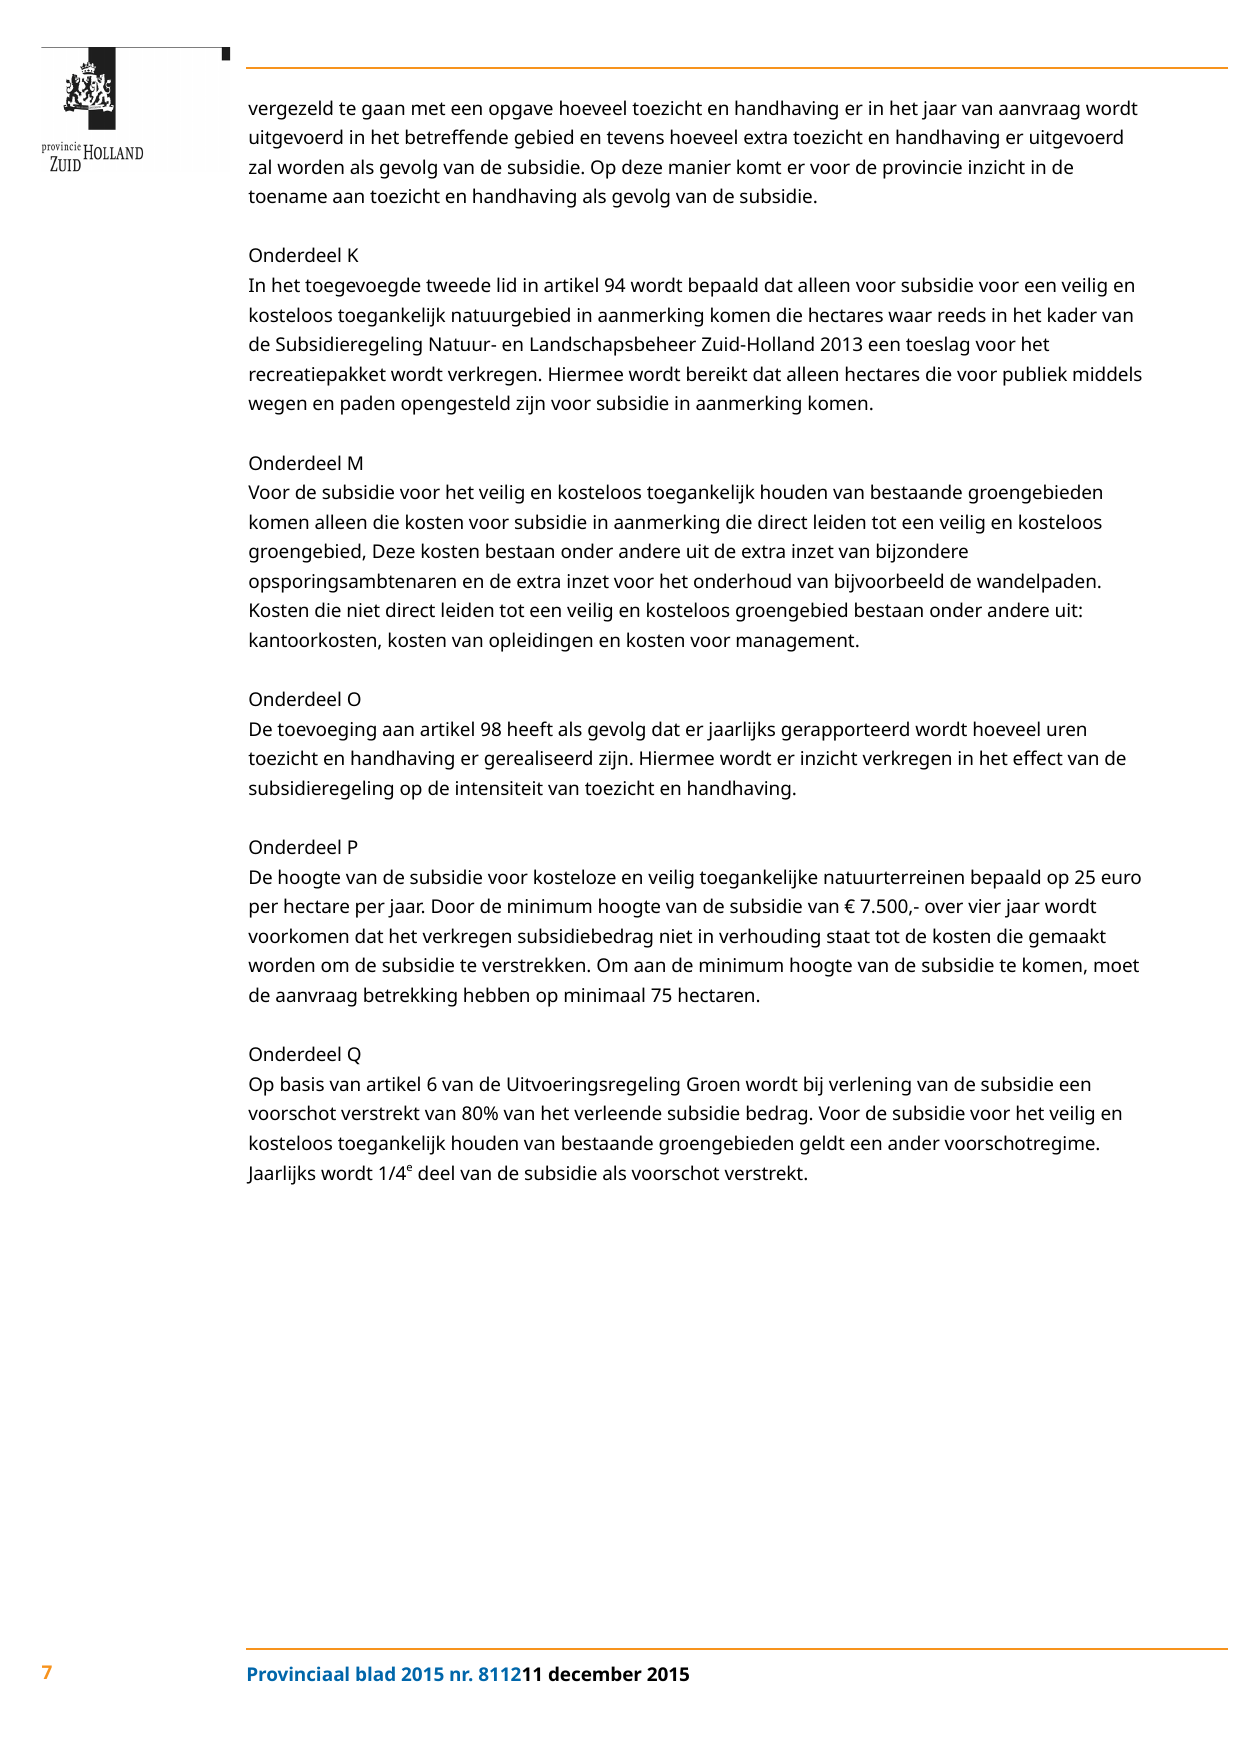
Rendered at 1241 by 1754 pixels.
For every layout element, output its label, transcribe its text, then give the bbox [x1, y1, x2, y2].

text Op basis van artikel 6 van de Uitvoeringsregeling Groen wordt bij verlening van de subsidie een voorschot verstrekt van 80% van het verleende subsidie bedrag. Voor de subsidie voor het veilig en kosteloos toegankelijk houden van bestaande groengebieden geldt een ander voorschotregime. Jaarlijks wordt 1/4e deel van de subsidie als voorschot verstrekt. [248, 1071, 1152, 1186]
text Onderdeel P [248, 834, 1152, 860]
picture [41, 47, 231, 172]
text Onderdeel K [248, 243, 1152, 268]
text In het toegevoegde tweede lid in artikel 94 wordt bepaald dat alleen voor subsidie voor een veilig en kosteloos toegankelijk natuurgebied in aanmerking komen die hectares waar reeds in het kader van de Subsidieregeling Natuur- en Landschapsbeheer Zuid-Holland 2013 een toeslag voor het recreatiepakket wordt verkregen. Hiermee wordt bereikt dat alleen hectares die voor publiek middels wegen en paden opengesteld zijn voor subsidie in aanmerking komen. [248, 272, 1152, 416]
text De toevoeging aan artikel 98 heeft als gevolg dat er jaarlijks gerapporteerd wordt hoeveel uren toezicht en handhaving er gerealiseerd zijn. Hiermee wordt er inzicht verkregen in het effect van de subsidieregeling op de intensiteit van toezicht en handhaving. [248, 716, 1152, 801]
text vergezeld te gaan met een opgave hoeveel toezicht en handhaving er in het jaar van aanvraag wordt uitgevoerd in het betreffende gebied en tevens hoeveel extra toezicht en handhaving er uitgevoerd zal worden als gevolg van de subsidie. Op deze manier komt er voor de provincie inzicht in de toename aan toezicht en handhaving als gevolg van de subsidie. [248, 95, 1152, 209]
text De hoogte van de subsidie voor kosteloze en veilig toegankelijke natuurterreinen bepaald op 25 euro per hectare per jaar. Door de minimum hoogte van de subsidie van € 7.500,- over vier jaar wordt voorkomen dat het verkregen subsidiebedrag niet in verhouding staat tot de kosten die gemaakt worden om de subsidie te verstrekken. Om aan de minimum hoogte van de subsidie te komen, moet de aanvraag betrekking hebben op minimaal 75 hectaren. [248, 864, 1152, 1008]
text Onderdeel M [248, 450, 1152, 476]
text Onderdeel O [248, 686, 1152, 712]
text Voor de subsidie voor het veilig en kosteloos toegankelijk houden van bestaande groengebieden komen alleen die kosten voor subsidie in aanmerking die direct leiden tot een veilig en kosteloos groengebied, Deze kosten bestaan onder andere uit de extra inzet van bijzondere opsporingsambtenaren en de extra inzet voor het onderhoud van bijvoorbeeld de wandelpaden. Kosten die niet direct leiden tot een veilig en kosteloos groengebied bestaan onder andere uit: kantoorkosten, kosten van opleidingen en kosten voor management. [248, 479, 1152, 653]
text Onderdeel Q [248, 1041, 1152, 1067]
